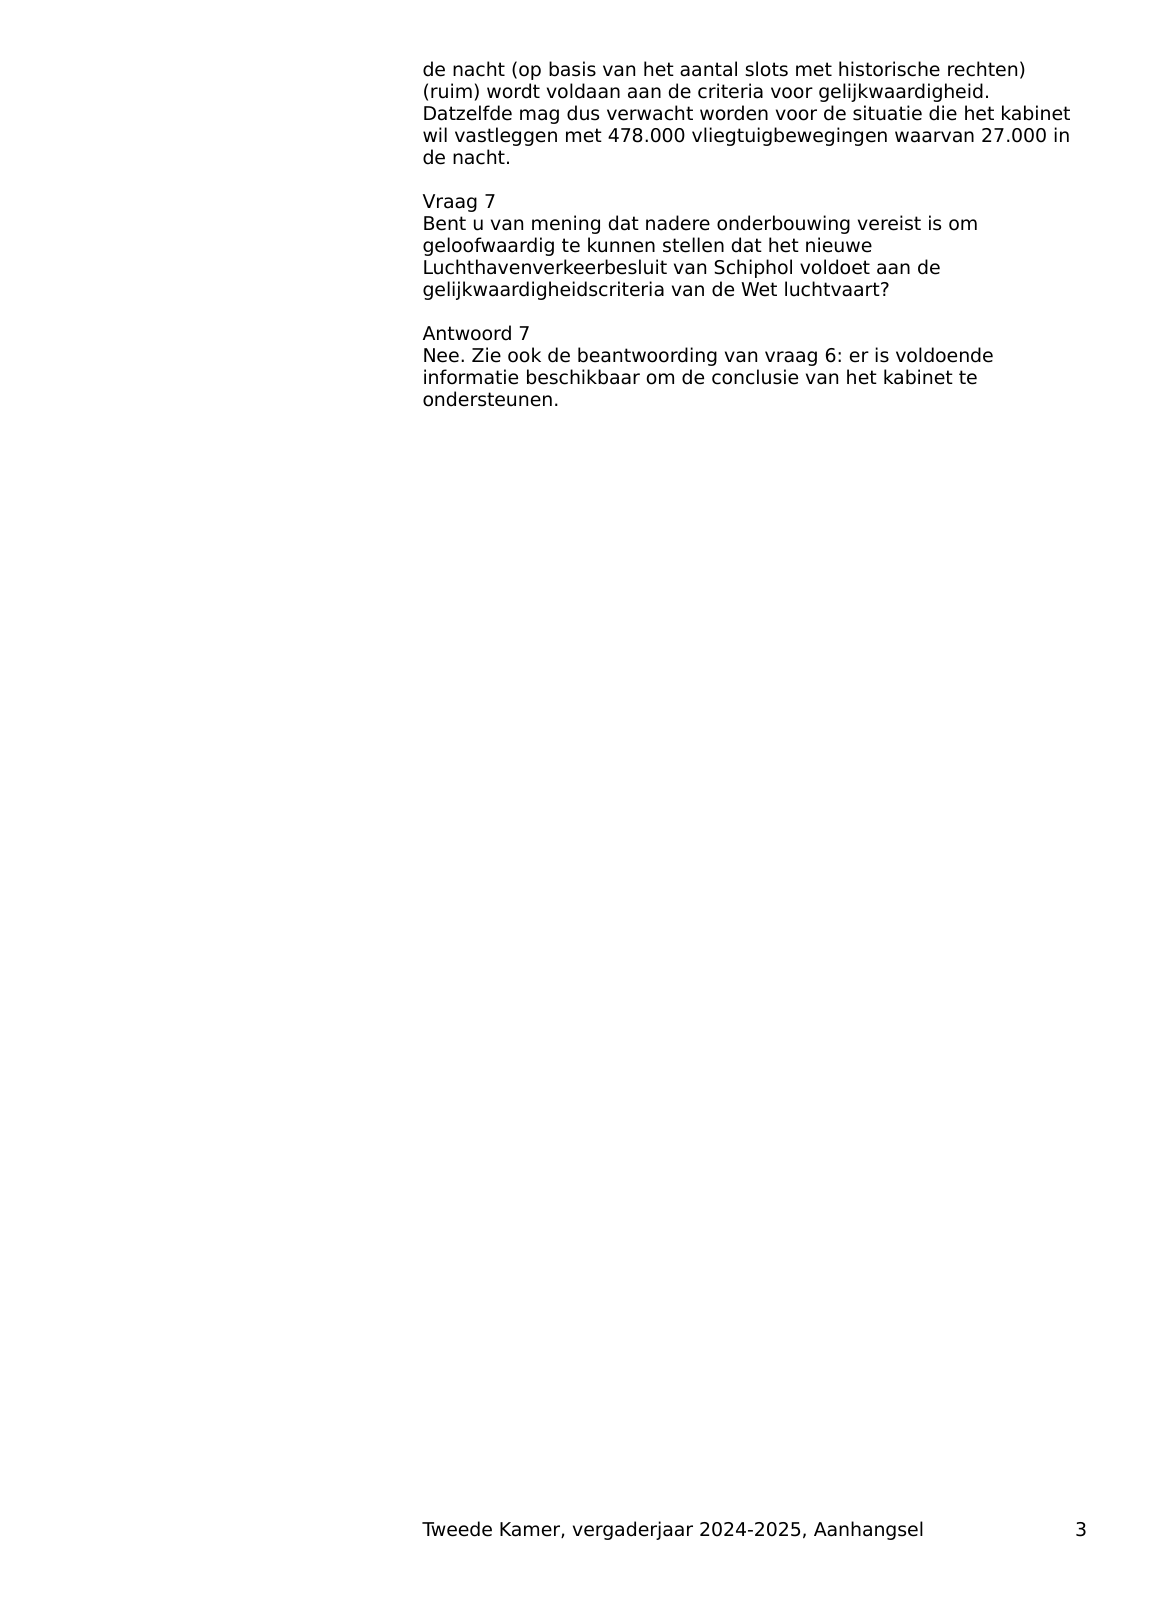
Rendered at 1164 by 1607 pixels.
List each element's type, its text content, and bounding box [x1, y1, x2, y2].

text Nee. Zie ook de beantwoording van vraag 6: er is voldoende informatie beschikbaar om de conclusie van het kabinet te ondersteunen. [422, 345, 1087, 411]
text Bent u van mening dat nadere onderbouwing vereist is om geloofwaardig te kunnen stellen dat het nieuwe Luchthavenverkeerbesluit van Schiphol voldoet aan de gelijkwaardigheidscriteria van de Wet luchtvaart? [422, 213, 1087, 301]
text de nacht (op basis van het aantal slots met historische rechten) (ruim) wordt voldaan aan de criteria voor gelijkwaardigheid. Datzelfde mag dus verwacht worden voor de situatie die het kabinet wil vastleggen met 478.000 vliegtuigbewegingen waarvan 27.000 in de nacht. [422, 59, 1087, 169]
text Antwoord 7 [422, 323, 1087, 345]
text Vraag 7 [422, 191, 1087, 213]
